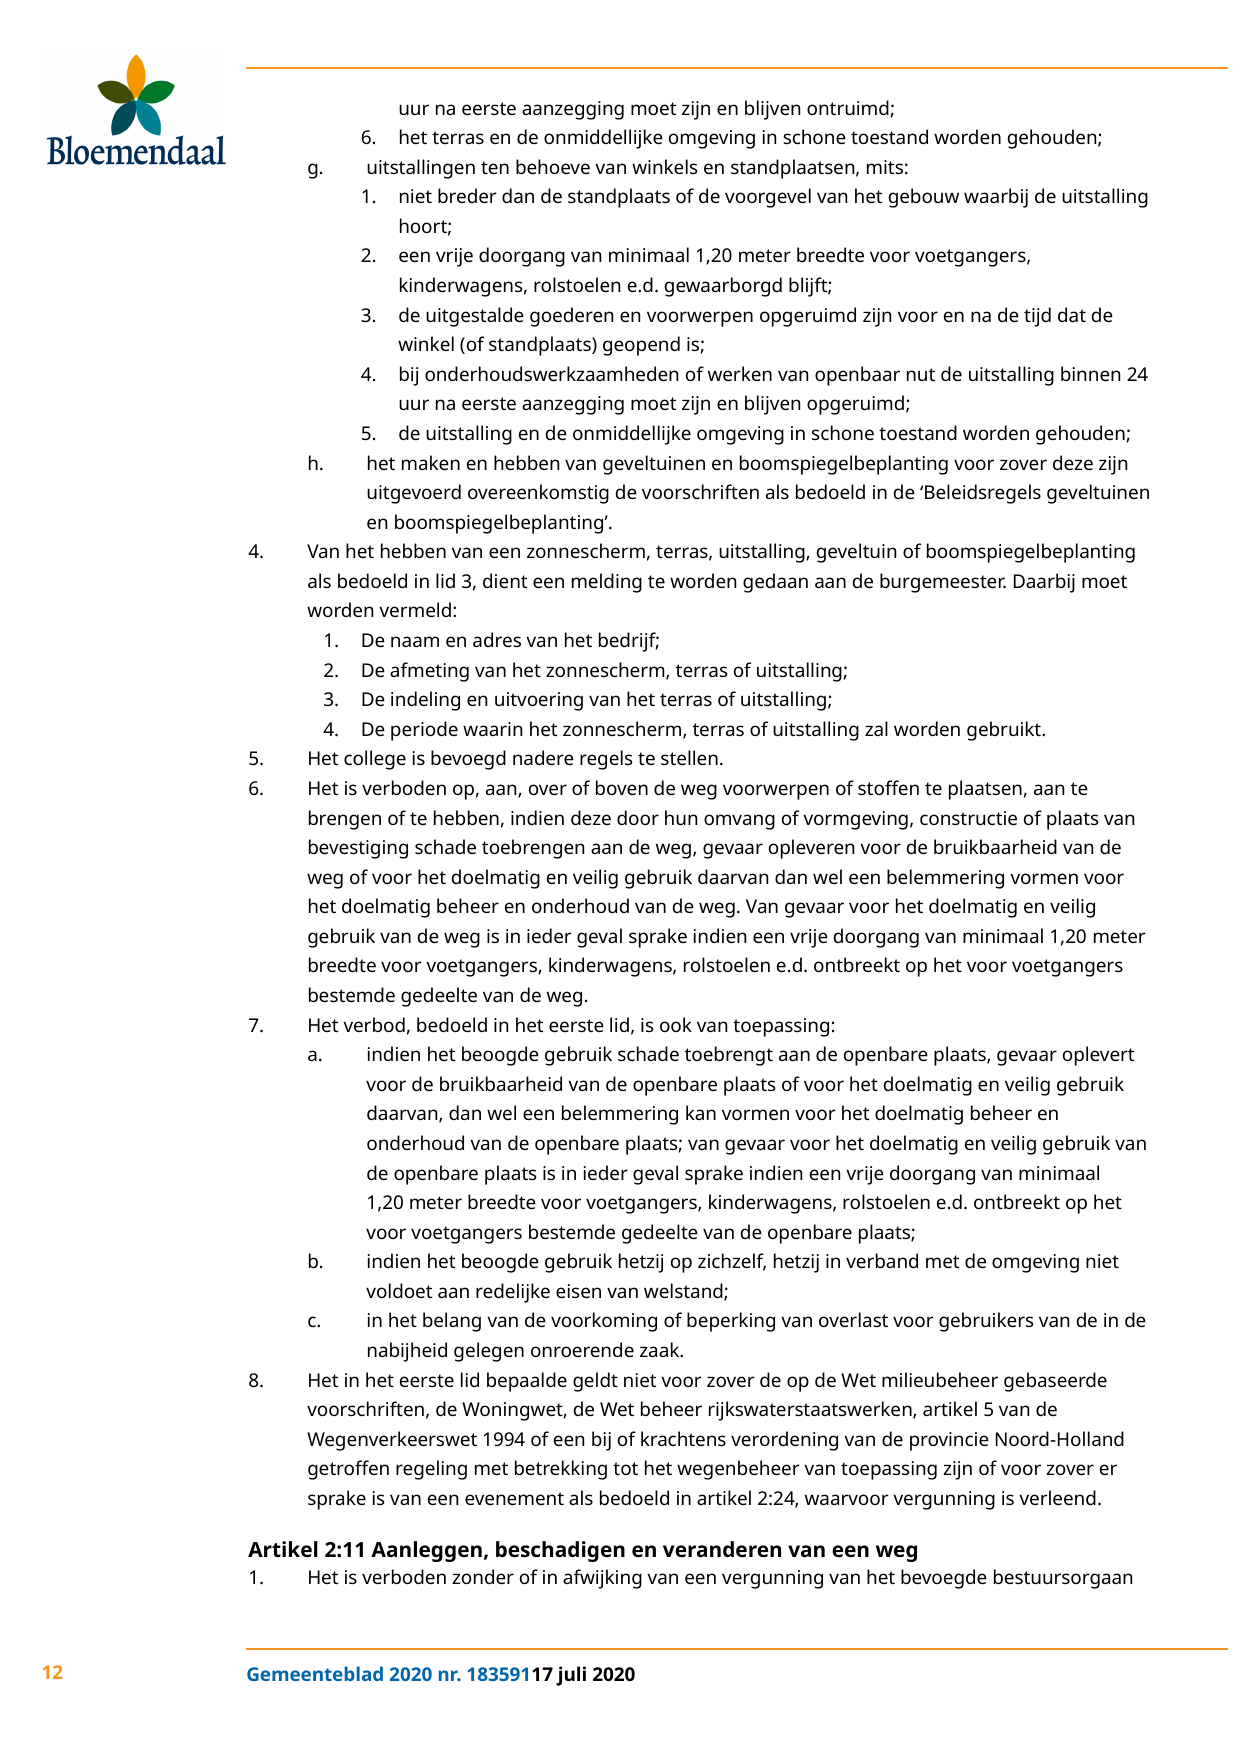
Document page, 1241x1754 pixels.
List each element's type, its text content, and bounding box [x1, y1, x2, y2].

list niet breder dan de standplaats of de voorgevel van het gebouw waarbij de uitstalling hoort; [361, 183, 1152, 239]
list bij onderhoudswerkzaamheden of werken van openbaar nut de uitstalling binnen 24 uur na eerste aanzegging moet zijn en blijven opgeruimd; [361, 361, 1152, 416]
list Van het hebben van een zonnescherm, terras, uitstalling, geveltuin of boomspiegelbeplanting als bedoeld in lid 3, dient een melding te worden gedaan aan de burgemeester. Daarbij moet worden vermeld: [248, 538, 1152, 623]
text Artikel 2:11 Aanleggen, beschadigen en veranderen van een weg [248, 1536, 1152, 1564]
list De indeling en uitvoering van het terras of uitstalling; [323, 686, 1152, 712]
list een vrije doorgang van minimaal 1,20 meter breedte voor voetgangers, kinderwagens, rolstoelen e.d. gewaarborgd blijft; [361, 243, 1152, 298]
list Het is verboden zonder of in afwijking van een vergunning van het bevoegde bestuursorgaan [248, 1564, 1152, 1590]
list het terras en de onmiddellijke omgeving in schone toestand worden gehouden; [361, 124, 1152, 150]
list de uitgestalde goederen en voorwerpen opgeruimd zijn voor en na de tijd dat de winkel (of standplaats) geopend is; [361, 302, 1152, 357]
list indien het beoogde gebruik schade toebrengt aan de openbare plaats, gevaar oplevert voor de bruikbaarheid van de openbare plaats of voor het doelmatig en veilig gebruik daarvan, dan wel een belemmering kan vormen voor het doelmatig beheer en onderhoud van de openbare plaats; van gevaar voor het doelmatig en veilig gebruik van de openbare plaats is in ieder geval sprake indien een vrije doorgang van minimaal 1,20 meter breedte voor voetgangers, kinderwagens, rolstoelen e.d. ontbreekt op het voor voetgangers bestemde gedeelte van de openbare plaats; [307, 1041, 1152, 1245]
list De afmeting van het zonnescherm, terras of uitstalling; [323, 657, 1152, 683]
list uur na eerste aanzegging moet zijn en blijven ontruimd; [361, 95, 1152, 121]
list Het verbod, bedoeld in het eerste lid, is ook van toepassing: [248, 1012, 1152, 1038]
list uitstallingen ten behoeve van winkels en standplaatsen, mits: [307, 154, 1152, 180]
list Het college is bevoegd nadere regels te stellen. [248, 746, 1152, 771]
list De periode waarin het zonnescherm, terras of uitstalling zal worden gebruikt. [323, 716, 1152, 742]
list de uitstalling en de onmiddellijke omgeving in schone toestand worden gehouden; [361, 420, 1152, 446]
list De naam en adres van het bedrijf; [323, 627, 1152, 653]
list Het in het eerste lid bepaalde geldt niet voor zover de op de Wet milieubeheer gebaseerde voorschriften, de Woningwet, de Wet beheer rijkswaterstaatswerken, artikel 5 van de Wegenverkeerswet 1994 of een bij of krachtens verordening van de provincie Noord-Holland getroffen regeling met betrekking tot het wegenbeheer van toepassing zijn of voor zover er sprake is van een evenement als bedoeld in artikel 2:24, waarvoor vergunning is verleend. [248, 1367, 1152, 1511]
list Het is verboden op, aan, over of boven de weg voorwerpen of stoffen te plaatsen, aan te brengen of te hebben, indien deze door hun omvang of vormgeving, constructie of plaats van bevestiging schade toebrengen aan de weg, gevaar opleveren voor de bruikbaarheid van de weg of voor het doelmatig en veilig gebruik daarvan dan wel een belemmering vormen voor het doelmatig beheer en onderhoud van de weg. Van gevaar voor het doelmatig en veilig gebruik van de weg is in ieder geval sprake indien een vrije doorgang van minimaal 1,20 meter breedte voor voetgangers, kinderwagens, rolstoelen e.d. ontbreekt op het voor voetgangers bestemde gedeelte van de weg. [248, 775, 1152, 1008]
list het maken en hebben van geveltuinen en boomspiegelbeplanting voor zover deze zijn uitgevoerd overeenkomstig de voorschriften als bedoeld in de ‘Beleidsregels geveltuinen en boomspiegelbeplanting’. [307, 450, 1152, 535]
list in het belang van de voorkoming of beperking van overlast voor gebruikers van de in de nabijheid gelegen onroerende zaak. [307, 1308, 1152, 1363]
list indien het beoogde gebruik hetzij op zichzelf, hetzij in verband met de omgeving niet voldoet aan redelijke eisen van welstand; [307, 1248, 1152, 1304]
picture [41, 47, 231, 172]
